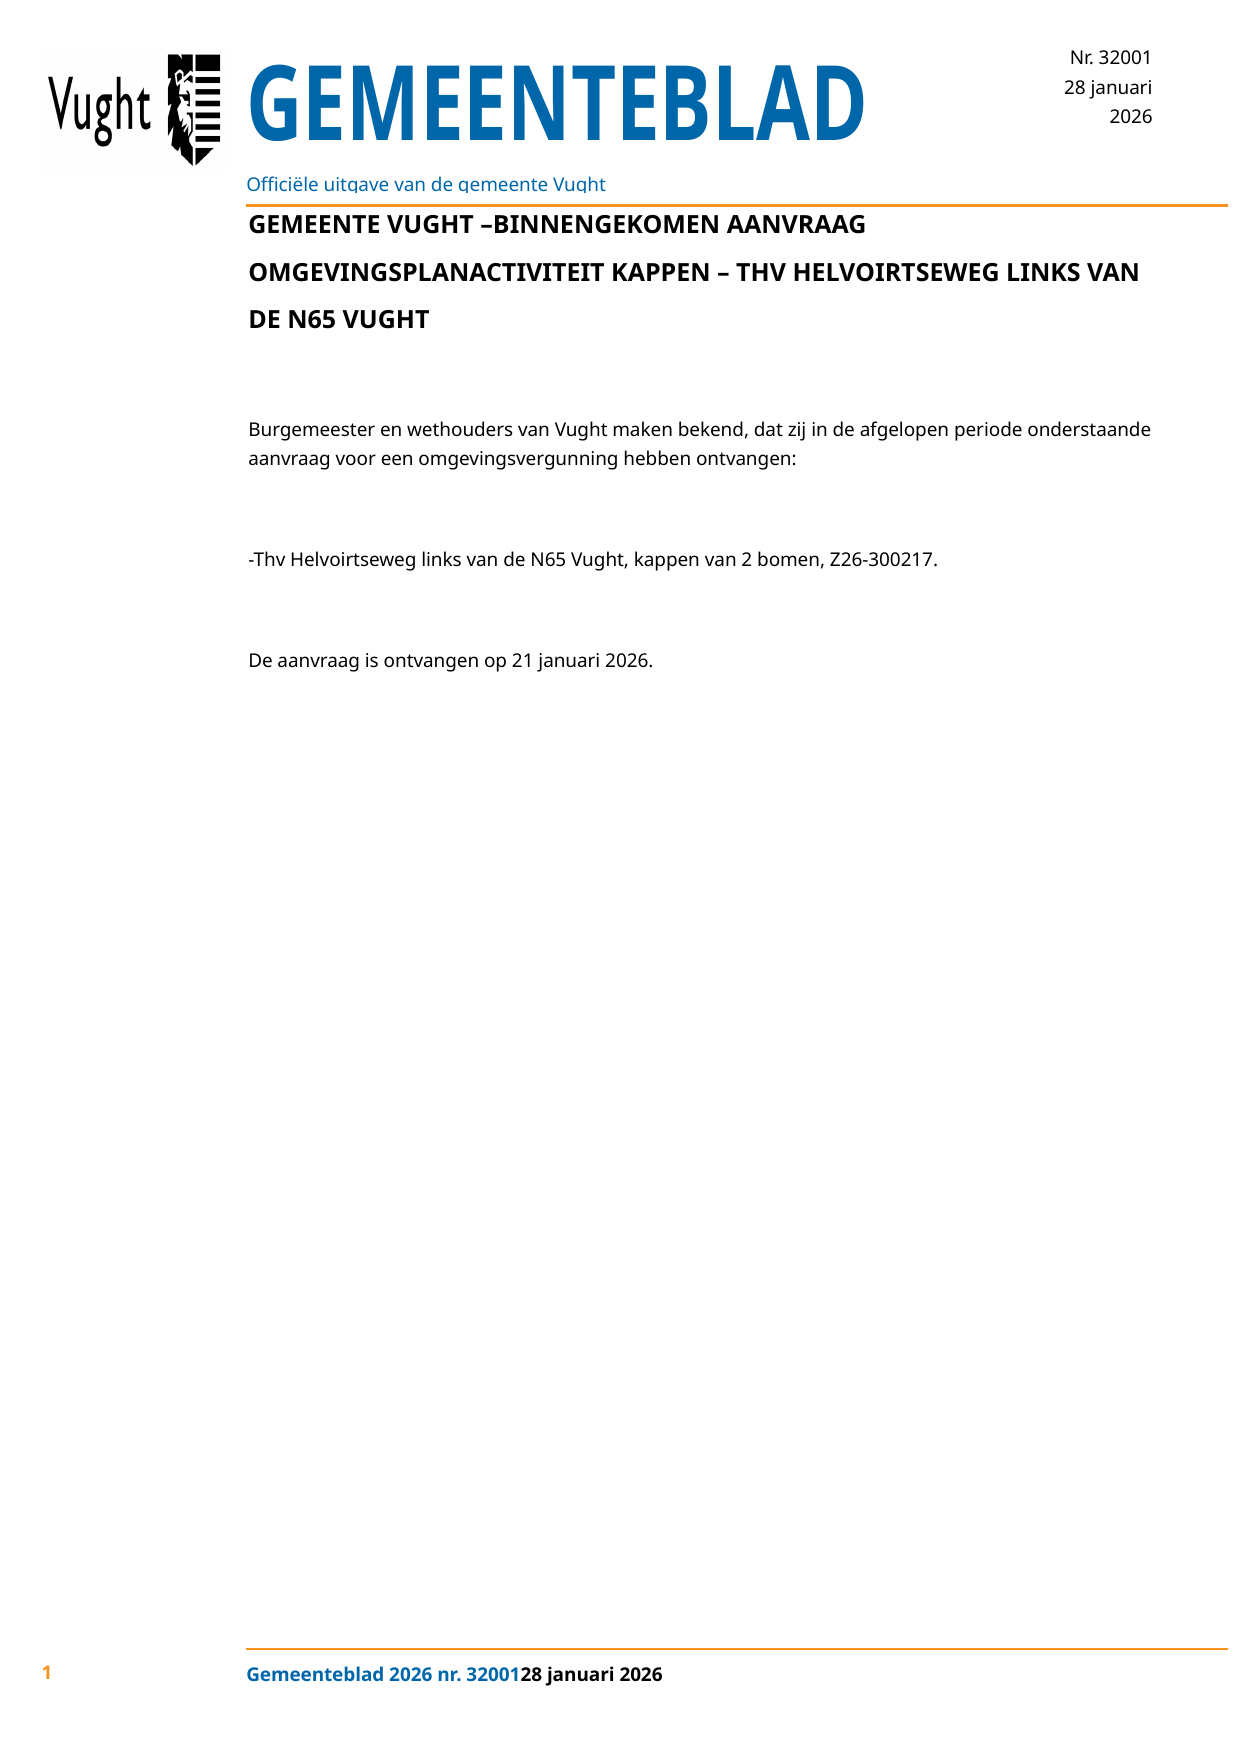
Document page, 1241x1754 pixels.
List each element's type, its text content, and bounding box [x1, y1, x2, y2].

picture [41, 47, 231, 172]
text -Thv Helvoirtseweg links van de N65 Vught, kappen van 2 bomen, Z26-300217. [248, 546, 1152, 572]
text Burgemeester en wethouders van Vught maken bekend, dat zij in de afgelopen periode onderstaande aanvraag voor een omgevingsvergunning hebben ontvangen: [248, 416, 1152, 471]
text GEMEENTE VUGHT –BINNENGEKOMEN AANVRAAG OMGEVINGSPLANACTIVITEIT KAPPEN – THV HELVOIRTSEWEG LINKS VAN DE N65 VUGHT [248, 207, 1152, 336]
text De aanvraag is ontvangen op 21 januari 2026. [248, 647, 1152, 673]
